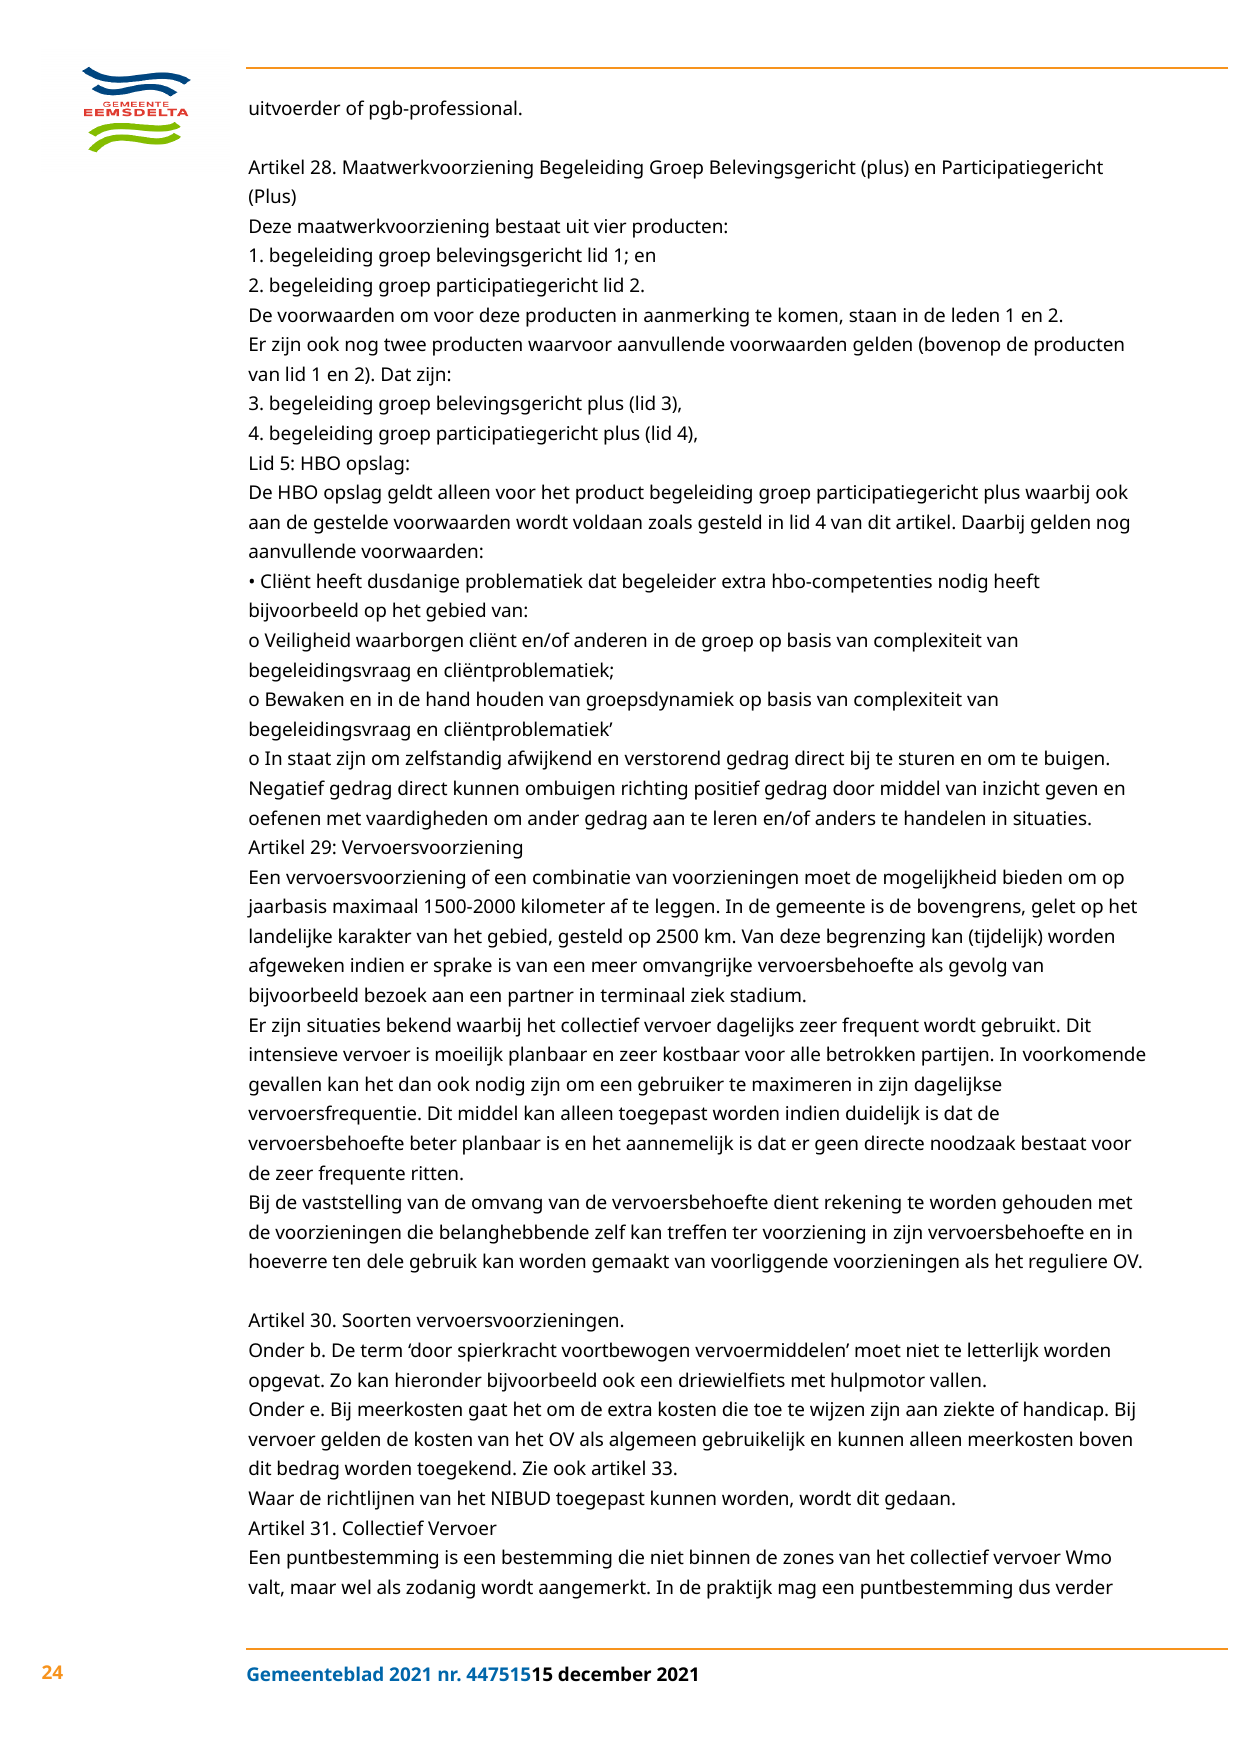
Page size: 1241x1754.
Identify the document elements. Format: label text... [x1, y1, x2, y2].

text • Cliënt heeft dusdanige problematiek dat begeleider extra hbo-competenties nodig heeft bijvoorbeeld op het gebied van: [248, 568, 1152, 623]
text De voorwaarden om voor deze producten in aanmerking te komen, staan in de leden 1 en 2. [248, 302, 1152, 328]
text Artikel 31. Collectief Vervoer [248, 1515, 1152, 1541]
text Onder b. De term ‘door spierkracht voortbewogen vervoermiddelen’ moet niet te letterlijk worden opgevat. Zo kan hieronder bijvoorbeeld ook een driewielfiets met hulpmotor vallen. [248, 1337, 1152, 1393]
text Een vervoersvoorziening of een combinatie van voorzieningen moet de mogelijkheid bieden om op jaarbasis maximaal 1500-2000 kilometer af te leggen. In de gemeente is de bovengrens, gelet op het landelijke karakter van het gebied, gesteld op 2500 km. Van deze begrenzing kan (tijdelijk) worden afgeweken indien er sprake is van een meer omvangrijke vervoersbehoefte als gevolg van bijvoorbeeld bezoek aan een partner in terminaal ziek stadium. [248, 864, 1152, 1008]
text 1. begeleiding groep belevingsgericht lid 1; en [248, 243, 1152, 268]
text Er zijn situaties bekend waarbij het collectief vervoer dagelijks zeer frequent wordt gebruikt. Dit intensieve vervoer is moeilijk planbaar en zeer kostbaar voor alle betrokken partijen. In voorkomende gevallen kan het dan ook nodig zijn om een gebruiker te maximeren in zijn dagelijkse vervoersfrequentie. Dit middel kan alleen toegepast worden indien duidelijk is dat de vervoersbehoefte beter planbaar is en het aannemelijk is dat er geen directe noodzaak bestaat voor de zeer frequente ritten. [248, 1012, 1152, 1186]
text o In staat zijn om zelfstandig afwijkend en verstorend gedrag direct bij te sturen en om te buigen. Negatief gedrag direct kunnen ombuigen richting positief gedrag door middel van inzicht geven en oefenen met vaardigheden om ander gedrag aan te leren en/of anders te handelen in situaties. [248, 746, 1152, 831]
text Artikel 28. Maatwerkvoorziening Begeleiding Groep Belevingsgericht (plus) en Participatiegericht (Plus) [248, 154, 1152, 209]
text 3. begeleiding groep belevingsgericht plus (lid 3), [248, 391, 1152, 416]
text o Veiligheid waarborgen cliënt en/of anderen in de groep op basis van complexiteit van begeleidingsvraag en cliëntproblematiek; [248, 627, 1152, 683]
picture [41, 47, 231, 172]
text Lid 5: HBO opslag: [248, 450, 1152, 476]
text Onder e. Bij meerkosten gaat het om de extra kosten die toe te wijzen zijn aan ziekte of handicap. Bij vervoer gelden de kosten van het OV als algemeen gebruikelijk en kunnen alleen meerkosten boven dit bedrag worden toegekend. Zie ook artikel 33. [248, 1396, 1152, 1481]
text uitvoerder of pgb-professional. [248, 95, 1152, 121]
text o Bewaken en in de hand houden van groepsdynamiek op basis van complexiteit van begeleidingsvraag en cliëntproblematiek’ [248, 686, 1152, 742]
text 4. begeleiding groep participatiegericht plus (lid 4), [248, 420, 1152, 446]
text Deze maatwerkvoorziening bestaat uit vier producten: [248, 213, 1152, 239]
text 2. begeleiding groep participatiegericht lid 2. [248, 272, 1152, 298]
text Een puntbestemming is een bestemming die niet binnen de zones van het collectief vervoer Wmo valt, maar wel als zodanig wordt aangemerkt. In de praktijk mag een puntbestemming dus verder [248, 1544, 1152, 1600]
text De HBO opslag geldt alleen voor het product begeleiding groep participatiegericht plus waarbij ook aan de gestelde voorwaarden wordt voldaan zoals gesteld in lid 4 van dit artikel. Daarbij gelden nog aanvullende voorwaarden: [248, 479, 1152, 564]
text Bij de vaststelling van de omvang van de vervoersbehoefte dient rekening te worden gehouden met de voorzieningen die belanghebbende zelf kan treffen ter voorziening in zijn vervoersbehoefte en in hoeverre ten dele gebruik kan worden gemaakt van voorliggende voorzieningen als het reguliere OV. [248, 1189, 1152, 1274]
text Artikel 30. Soorten vervoersvoorzieningen. [248, 1308, 1152, 1333]
text Waar de richtlijnen van het NIBUD toegepast kunnen worden, wordt dit gedaan. [248, 1485, 1152, 1511]
text Er zijn ook nog twee producten waarvoor aanvullende voorwaarden gelden (bovenop de producten van lid 1 en 2). Dat zijn: [248, 331, 1152, 387]
text Artikel 29: Vervoersvoorziening [248, 834, 1152, 860]
